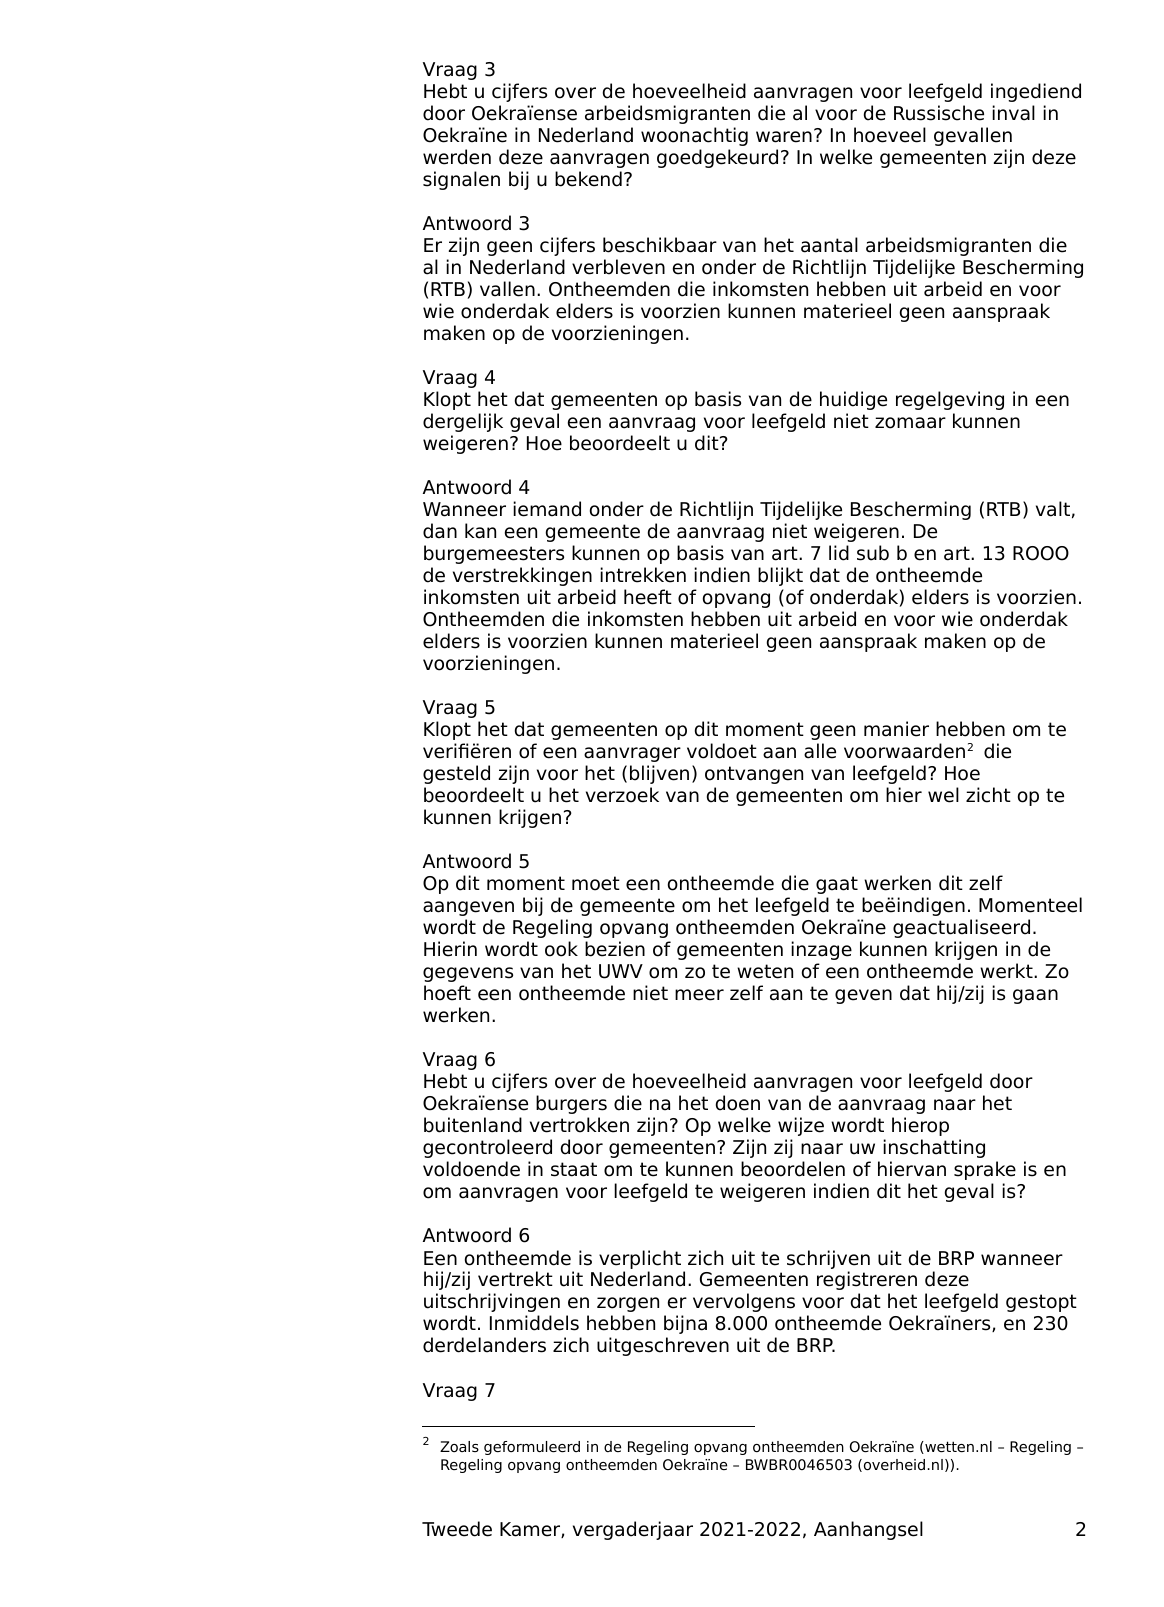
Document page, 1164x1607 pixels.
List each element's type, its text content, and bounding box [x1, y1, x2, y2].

text Wanneer iemand onder de Richtlijn Tijdelijke Bescherming (RTB) valt, dan kan een gemeente de aanvraag niet weigeren. De burgemeesters kunnen op basis van art. 7 lid sub b en art. 13 ROOO de verstrekkingen intrekken indien blijkt dat de ontheemde inkomsten uit arbeid heeft of opvang (of onderdak) elders is voorzien. Ontheemden die inkomsten hebben uit arbeid en voor wie onderdak elders is voorzien kunnen materieel geen aanspraak maken op de voorzieningen. [422, 499, 1087, 675]
text Klopt het dat gemeenten op dit moment geen manier hebben om te verifiëren of een aanvrager voldoet aan alle voorwaarden die gesteld zijn voor het (blijven) ontvangen van leefgeld? Hoe beoordeelt u het verzoek van de gemeenten om hier wel zicht op te kunnen krijgen? [422, 719, 1087, 829]
text Antwoord 3 [422, 213, 1087, 235]
text Er zijn geen cijfers beschikbaar van het aantal arbeidsmigranten die al in Nederland verbleven en onder de Richtlijn Tijdelijke Bescherming (RTB) vallen. Ontheemden die inkomsten hebben uit arbeid en voor wie onderdak elders is voorzien kunnen materieel geen aanspraak maken op de voorzieningen. [422, 235, 1087, 345]
text Op dit moment moet een ontheemde die gaat werken dit zelf aangeven bij de gemeente om het leefgeld te beëindigen. Momenteel wordt de Regeling opvang ontheemden Oekraïne geactualiseerd. Hierin wordt ook bezien of gemeenten inzage kunnen krijgen in de gegevens van het UWV om zo te weten of een ontheemde werkt. Zo hoeft een ontheemde niet meer zelf aan te geven dat hij/zij is gaan werken. [422, 873, 1087, 1027]
text Vraag 4 [422, 367, 1087, 389]
text Een ontheemde is verplicht zich uit te schrijven uit de BRP wanneer hij/zij vertrekt uit Nederland. Gemeenten registreren deze uitschrijvingen en zorgen er vervolgens voor dat het leefgeld gestopt wordt. Inmiddels hebben bijna 8.000 ontheemde Oekraïners, en 230 derdelanders zich uitgeschreven uit de BRP. [422, 1247, 1087, 1357]
text Vraag 7 [422, 1379, 1087, 1401]
text Hebt u cijfers over de hoeveelheid aanvragen voor leefgeld ingediend door Oekraïense arbeidsmigranten die al voor de Russische inval in Oekraïne in Nederland woonachtig waren? In hoeveel gevallen werden deze aanvragen goedgekeurd? In welke gemeenten zijn deze signalen bij u bekend? [422, 81, 1087, 191]
text Zoals geformuleerd in de Regeling opvang ontheemden Oekraïne (wetten.nl – Regeling – Regeling opvang ontheemden Oekraïne – BWBR0046503 (overheid.nl)). [422, 1435, 1087, 1474]
text Antwoord 4 [422, 477, 1087, 499]
text Vraag 3 [422, 59, 1087, 81]
text Hebt u cijfers over de hoeveelheid aanvragen voor leefgeld door Oekraïense burgers die na het doen van de aanvraag naar het buitenland vertrokken zijn? Op welke wijze wordt hierop gecontroleerd door gemeenten? Zijn zij naar uw inschatting voldoende in staat om te kunnen beoordelen of hiervan sprake is en om aanvragen voor leefgeld te weigeren indien dit het geval is? [422, 1071, 1087, 1203]
text Antwoord 6 [422, 1225, 1087, 1247]
text Antwoord 5 [422, 851, 1087, 873]
text Vraag 5 [422, 697, 1087, 719]
text Klopt het dat gemeenten op basis van de huidige regelgeving in een dergelijk geval een aanvraag voor leefgeld niet zomaar kunnen weigeren? Hoe beoordeelt u dit? [422, 389, 1087, 455]
text Vraag 6 [422, 1049, 1087, 1071]
